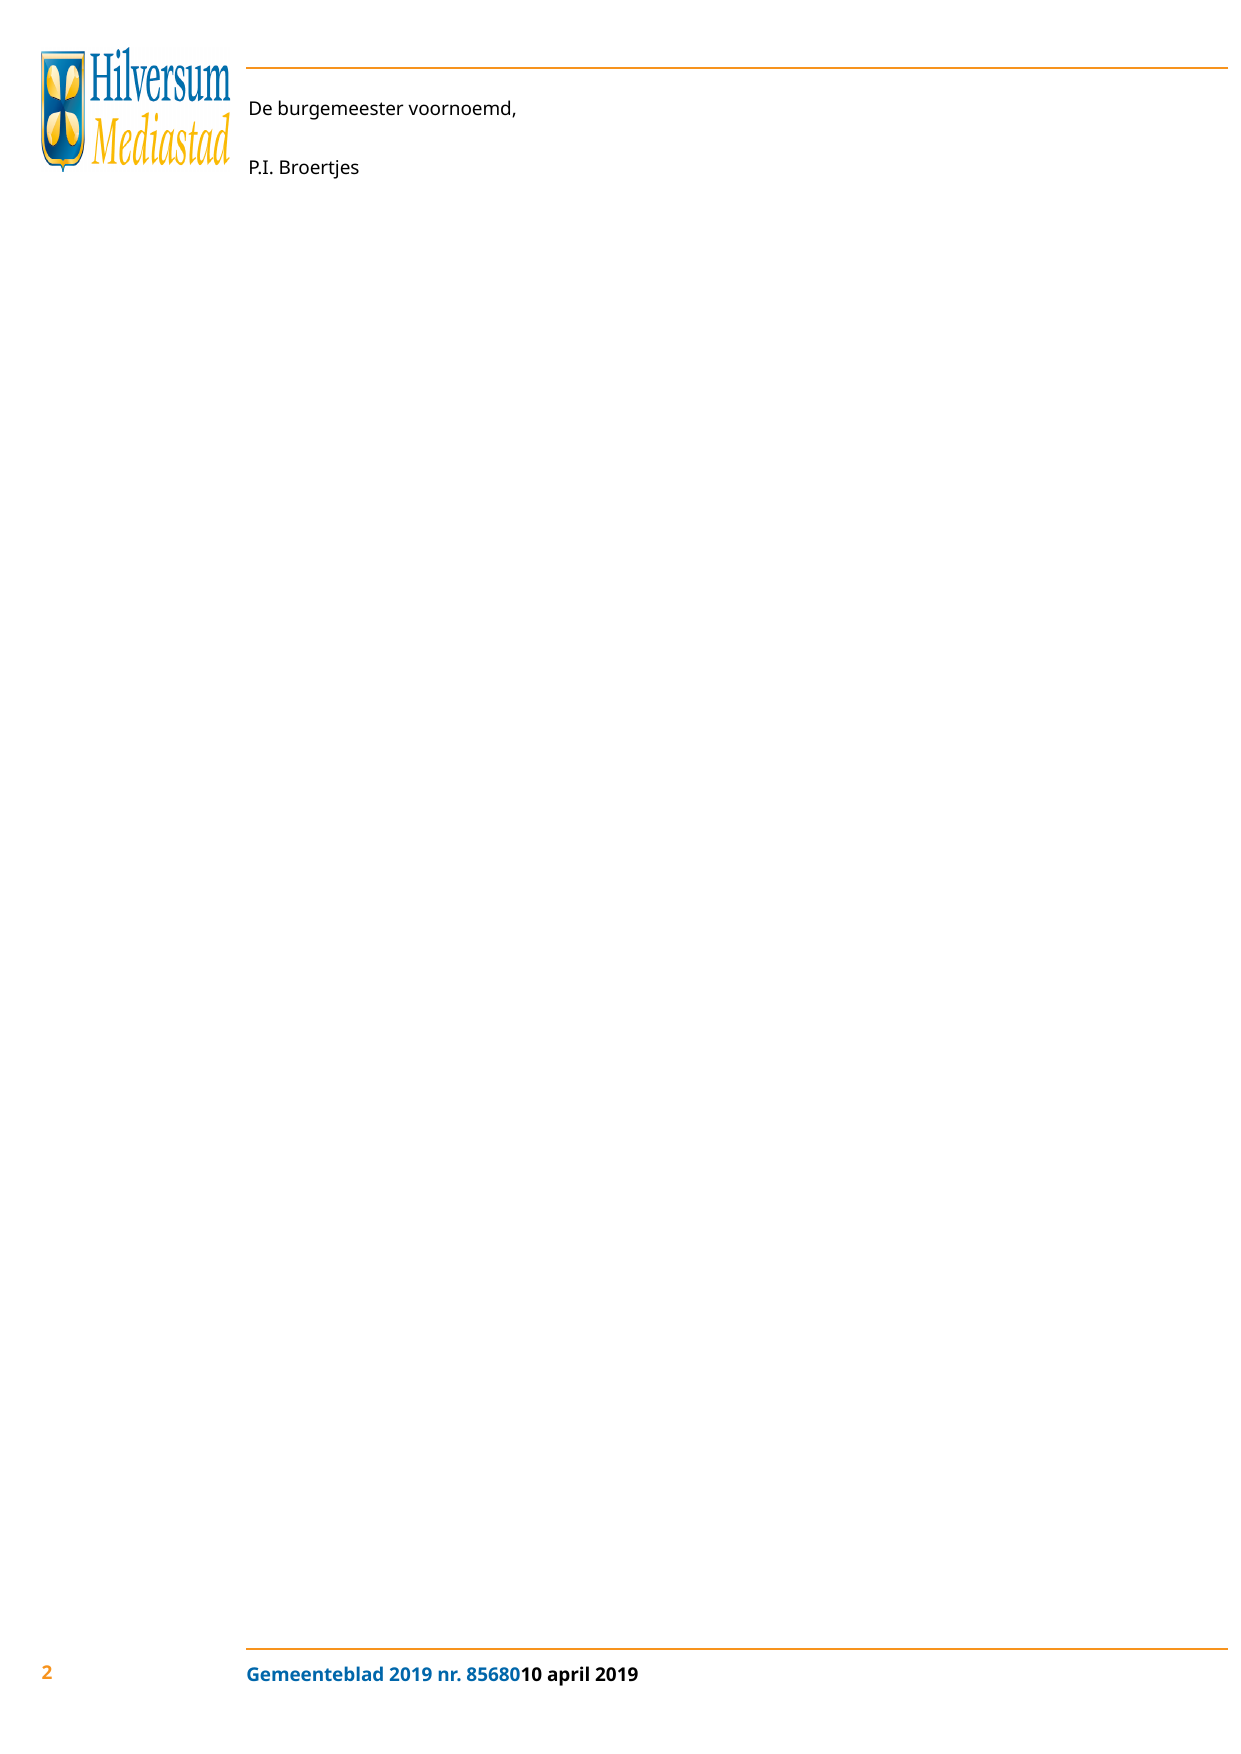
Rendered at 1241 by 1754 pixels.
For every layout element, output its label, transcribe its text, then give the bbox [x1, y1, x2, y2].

text De burgemeester voornoemd, [248, 95, 1152, 121]
text P.I. Broertjes [248, 154, 1152, 180]
picture [41, 47, 231, 172]
